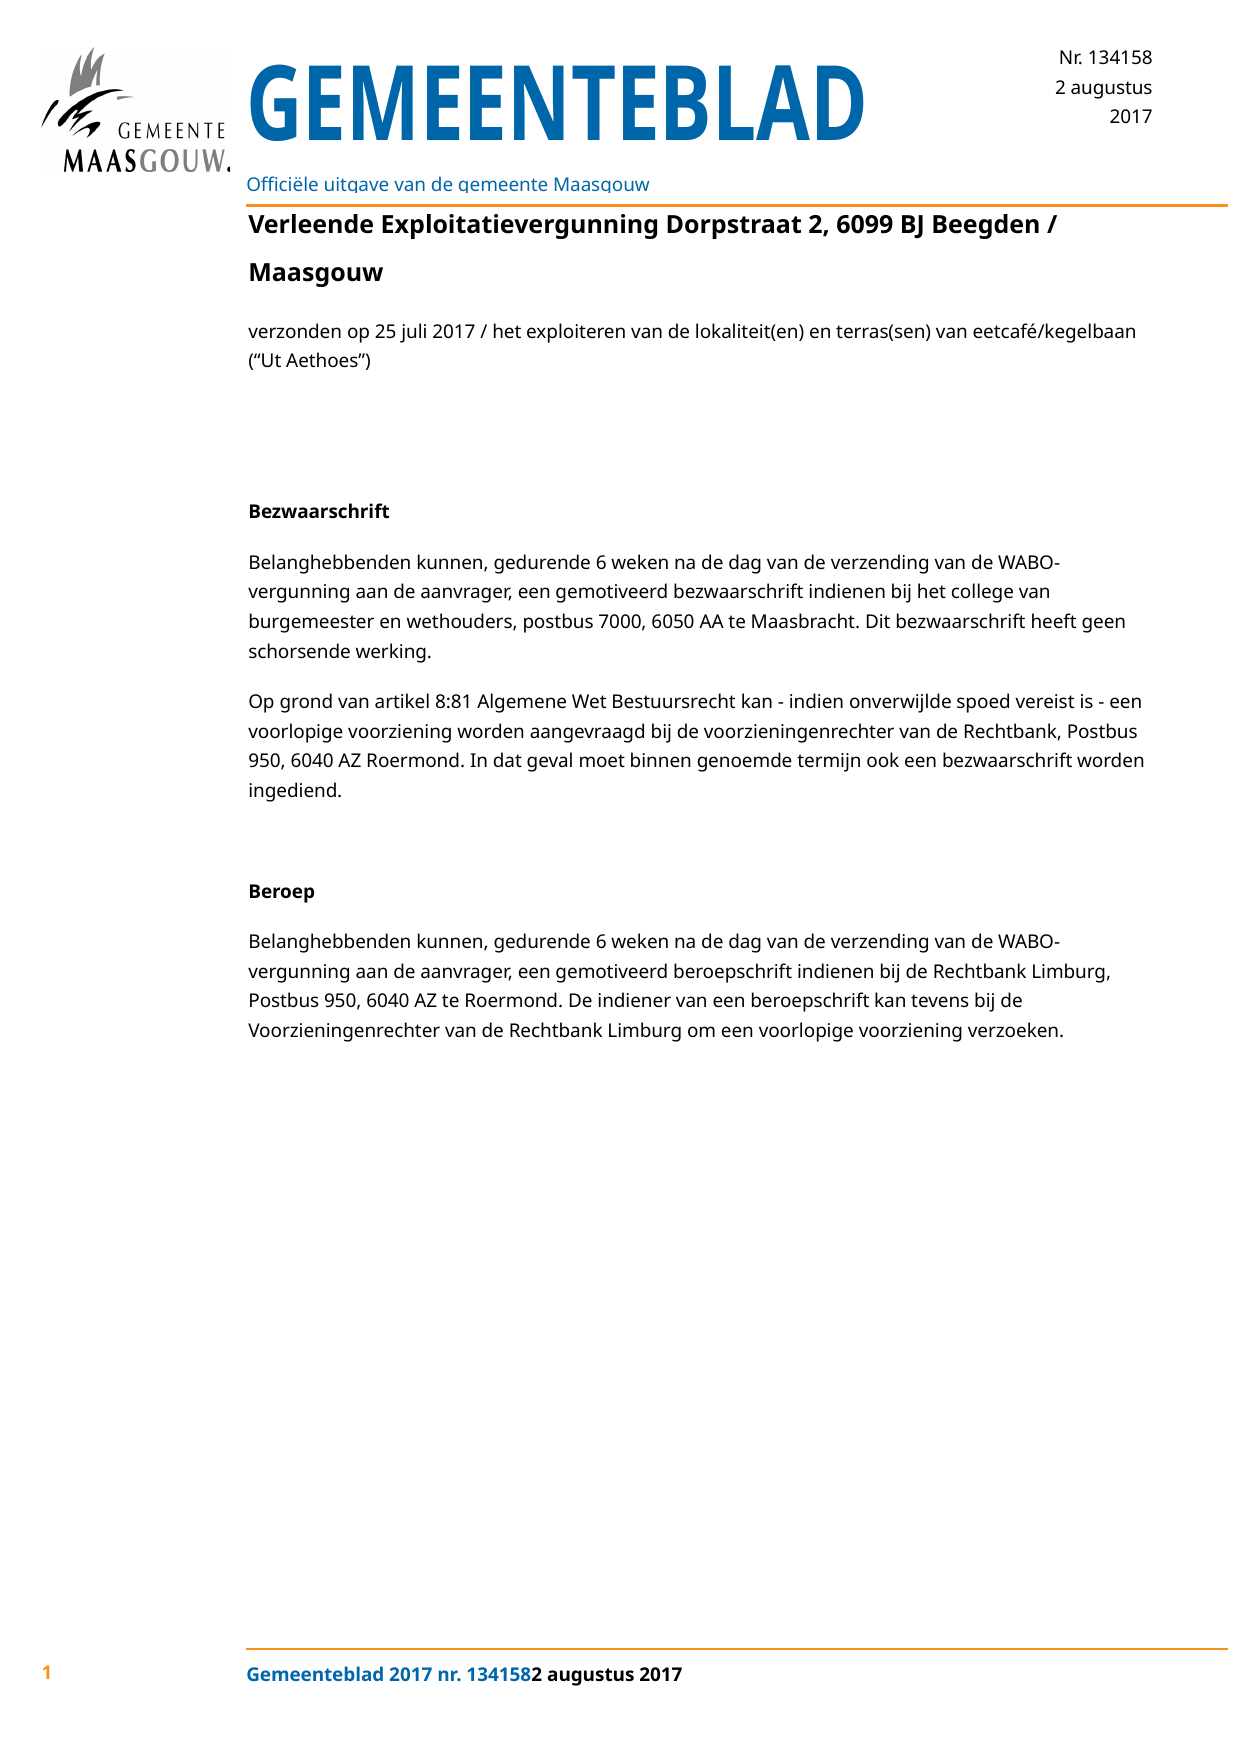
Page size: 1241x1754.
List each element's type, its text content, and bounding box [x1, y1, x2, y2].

picture [41, 47, 231, 172]
text Belanghebbenden kunnen, gedurende 6 weken na de dag van de verzending van de WABO-vergunning aan de aanvrager, een gemotiveerd beroepschrift indienen bij de Rechtbank Limburg, Postbus 950, 6040 AZ te Roermond. De indiener van een beroepschrift kan tevens bij de Voorzieningenrechter van de Rechtbank Limburg om een voorlopige voorziening verzoeken. [248, 928, 1152, 1043]
text Beroep [248, 878, 1152, 904]
text verzonden op 25 juli 2017 / het exploiteren van de lokaliteit(en) en terras(sen) van eetcafé/kegelbaan (“Ut Aethoes”) [248, 318, 1152, 373]
text Op grond van artikel 8:81 Algemene Wet Bestuursrecht kan - indien onverwijlde spoed vereist is - een voorlopige voorziening worden aangevraagd bij de voorzieningenrechter van de Rechtbank, Postbus 950, 6040 AZ Roermond. In dat geval moet binnen genoemde termijn ook een bezwaarschrift worden ingediend. [248, 688, 1152, 803]
text Belanghebbenden kunnen, gedurende 6 weken na de dag van de verzending van de WABO-vergunning aan de aanvrager, een gemotiveerd bezwaarschrift indienen bij het college van burgemeester en wethouders, postbus 7000, 6050 AA te Maasbracht. Dit bezwaarschrift heeft geen schorsende werking. [248, 549, 1152, 664]
text Bezwaarschrift [248, 499, 1152, 524]
text Verleende Exploitatievergunning Dorpstraat 2, 6099 BJ Beegden / Maasgouw [248, 207, 1152, 288]
